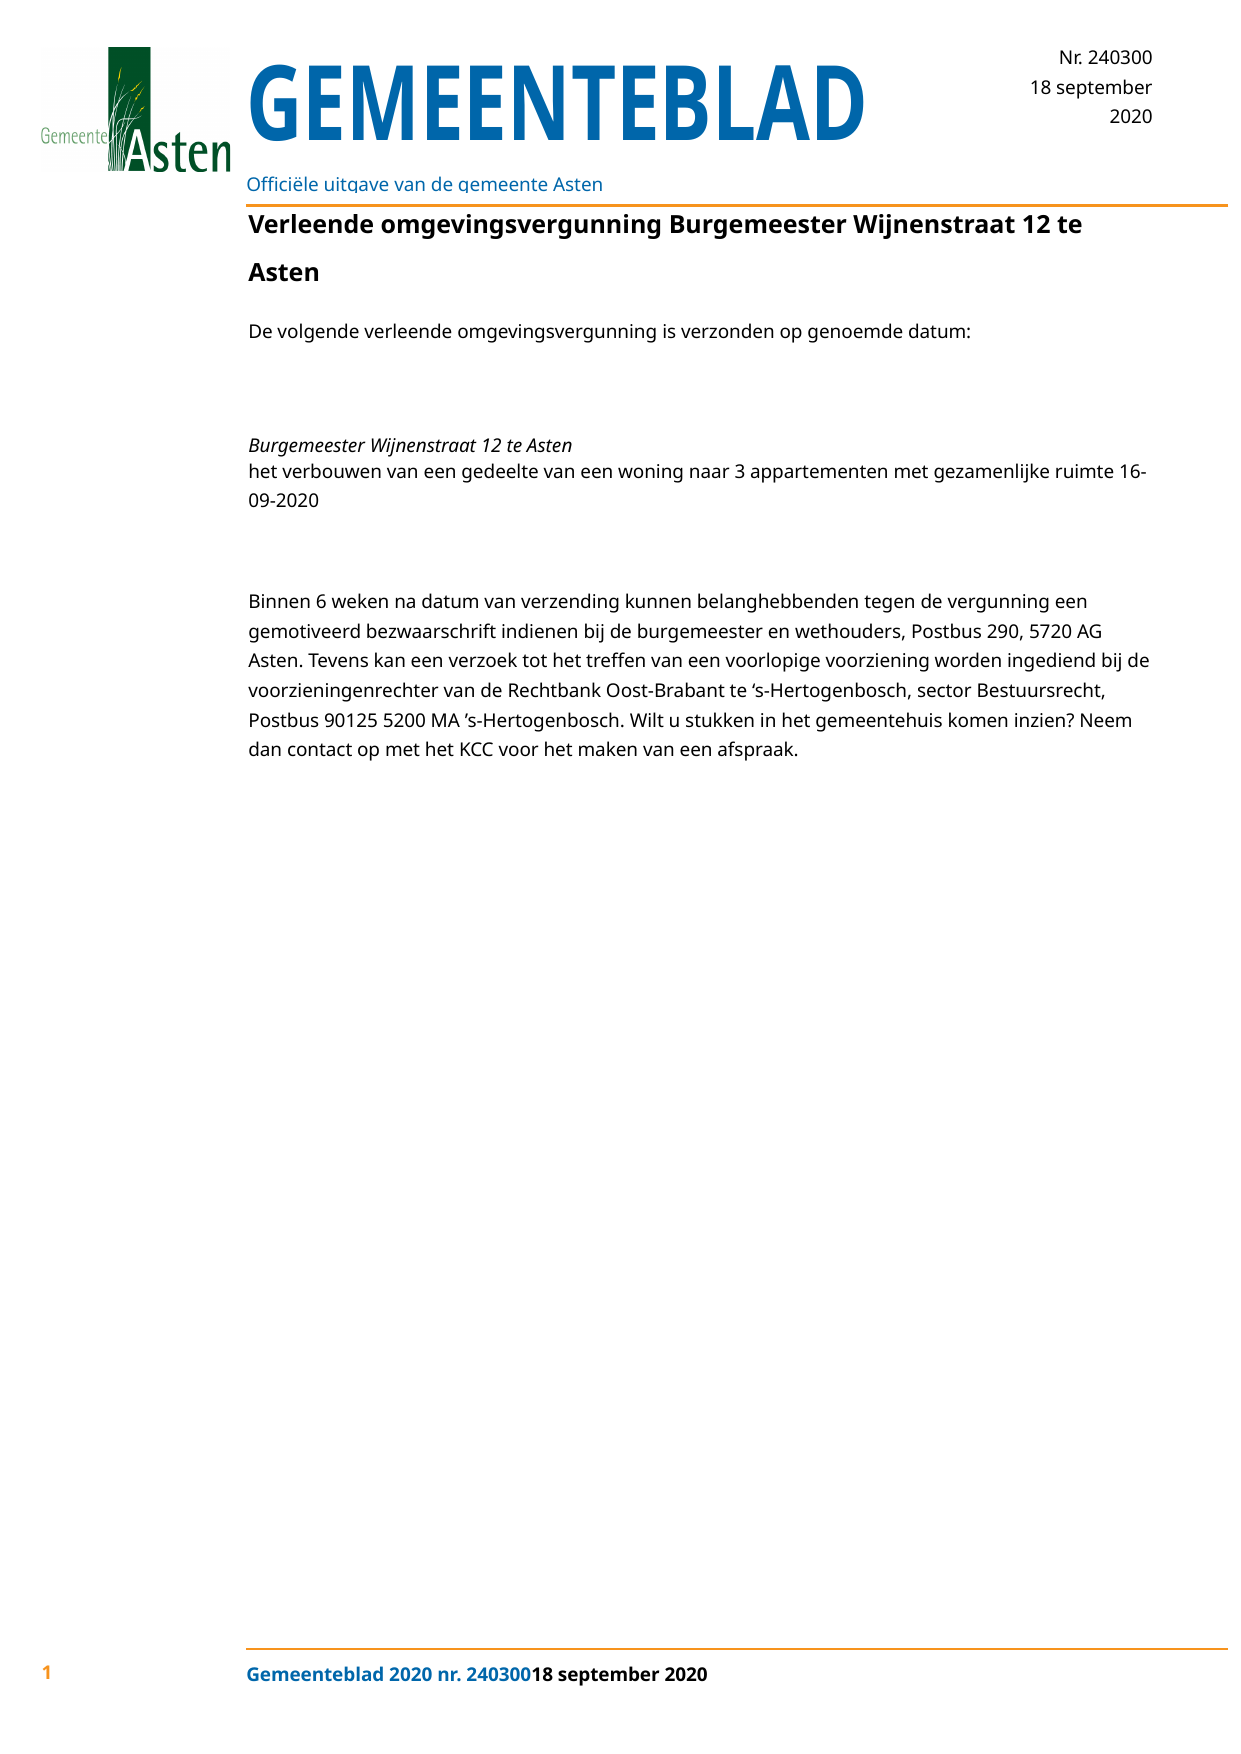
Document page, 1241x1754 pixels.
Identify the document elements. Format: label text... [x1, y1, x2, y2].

text het verbouwen van een gedeelte van een woning naar 3 appartementen met gezamenlijke ruimte 16-09-2020 [248, 458, 1152, 513]
text Verleende omgevingsvergunning Burgemeester Wijnenstraat 12 te Asten [248, 207, 1152, 288]
text Binnen 6 weken na datum van verzending kunnen belanghebbenden tegen de vergunning een gemotiveerd bezwaarschrift indienen bij de burgemeester en wethouders, Postbus 290, 5720 AG Asten. Tevens kan een verzoek tot het treffen van een voorlopige voorziening worden ingediend bij de voorzieningenrechter van de Rechtbank Oost-Brabant te ‘s-Hertogenbosch, sector Bestuursrecht, Postbus 90125 5200 MA ’s-Hertogenbosch. Wilt u stukken in het gemeentehuis komen inzien? Neem dan contact op met het KCC voor het maken van een afspraak. [248, 588, 1152, 762]
text De volgende verleende omgevingsvergunning is verzonden op genoemde datum: [248, 318, 1152, 344]
text Burgemeester Wijnenstraat 12 te Asten [248, 432, 1152, 458]
picture [41, 47, 231, 172]
